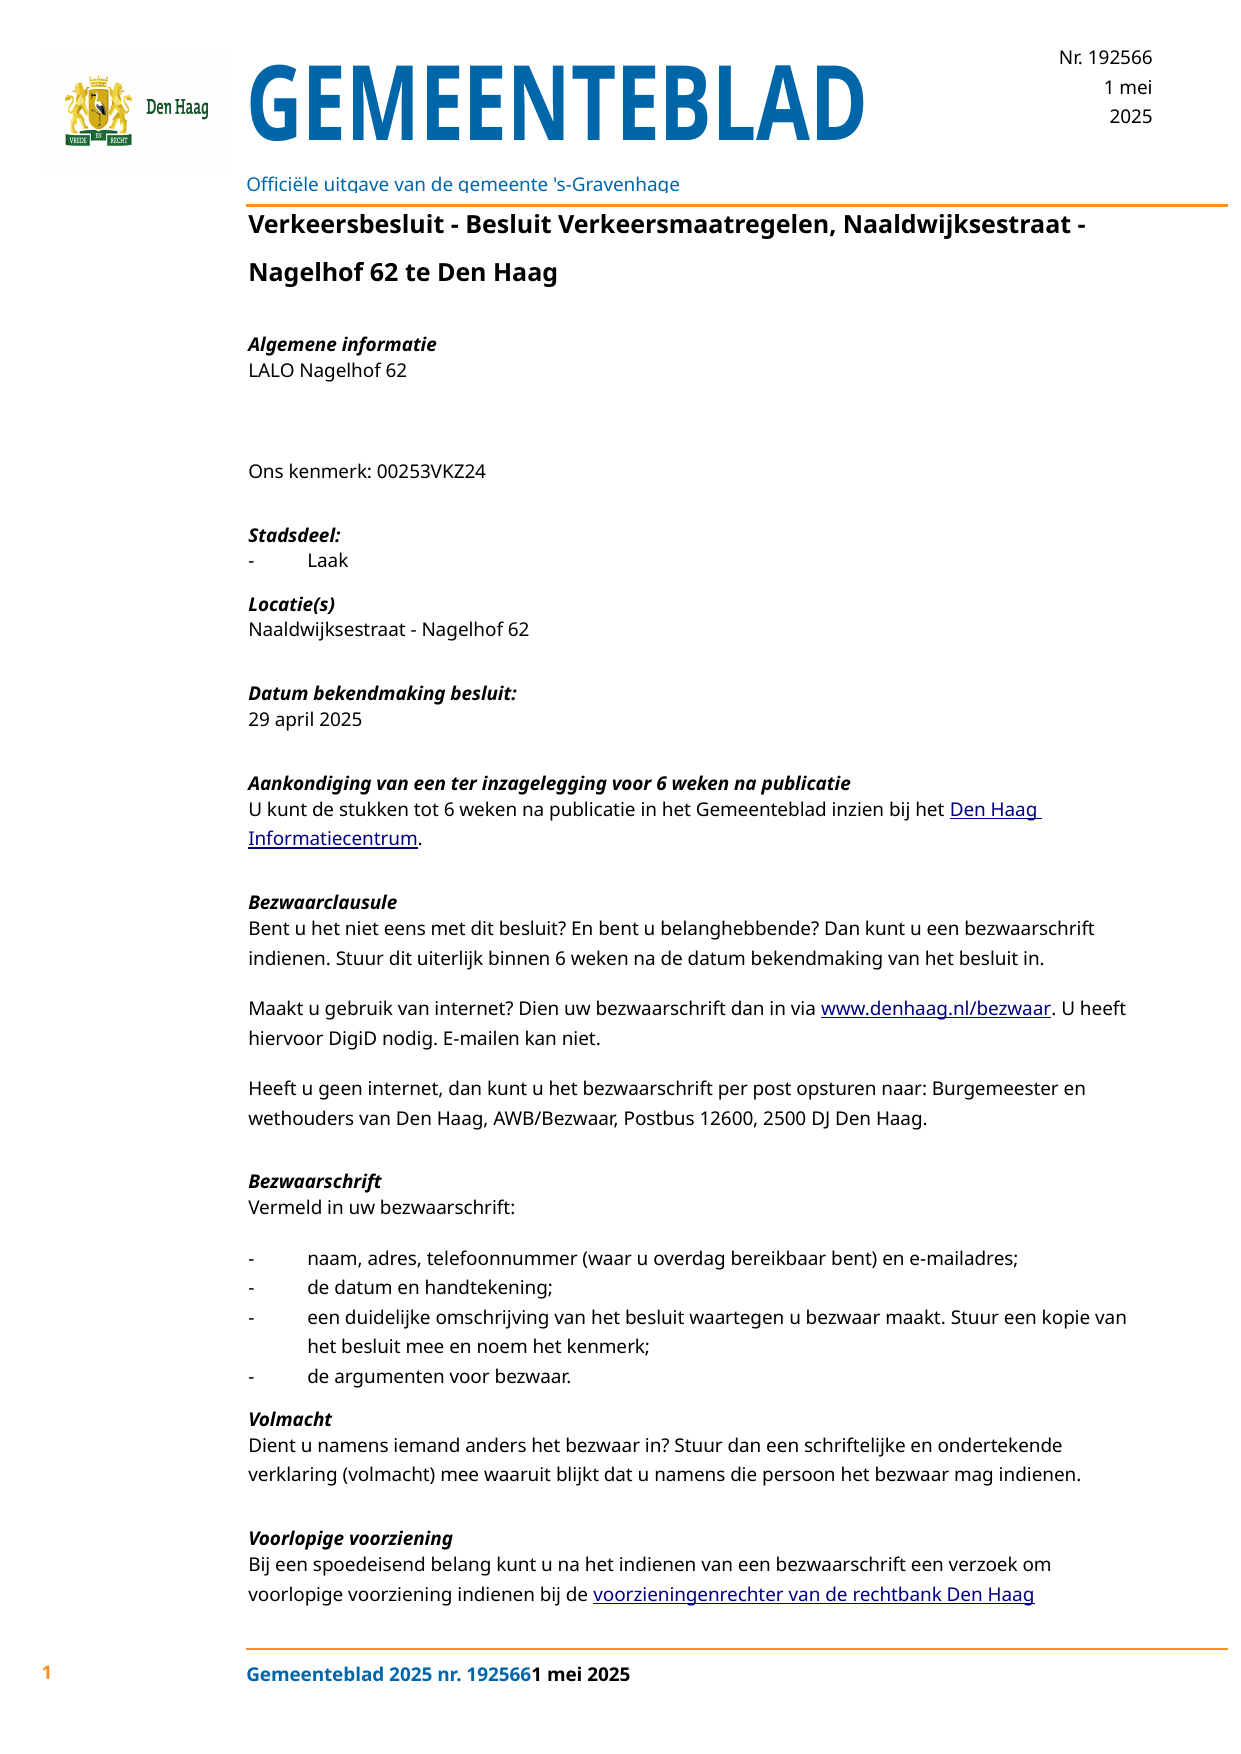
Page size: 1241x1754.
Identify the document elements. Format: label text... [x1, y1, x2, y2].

text Bezwaarclausule [248, 889, 1152, 915]
text Naaldwijksestraat - Nagelhof 62 [248, 617, 1152, 642]
text Bij een spoedeisend belang kunt u na het indienen van een bezwaarschrift een verzoek om voorlopige voorziening indienen bij de voorzieningenrechter van de rechtbank Den Haag [248, 1551, 1152, 1607]
text 29 april 2025 [248, 706, 1152, 732]
text Verkeersbesluit - Besluit Verkeersmaatregelen, Naaldwijksestraat - Nagelhof 62 te Den Haag [248, 207, 1152, 288]
text Datum bekendmaking besluit: [248, 681, 1152, 706]
picture [41, 47, 231, 172]
text Maakt u gebruik van internet? Dien uw bezwaarschrift dan in via www.denhaag.nl/bezwaar. U heeft hiervoor DigiD nodig. E-mailen kan niet. [248, 995, 1152, 1051]
text Aankondiging van een ter inzagelegging voor 6 weken na publicatie [248, 770, 1152, 796]
text Volmacht [248, 1406, 1152, 1432]
text Heeft u geen internet, dan kunt u het bezwaarschrift per post opsturen naar: Burgemeester en wethouders van Den Haag, AWB/Bezwaar, Postbus 12600, 2500 DJ Den Haag. [248, 1075, 1152, 1131]
text Locatie(s) [248, 591, 1152, 617]
text Dient u namens iemand anders het bezwaar in? Stuur dan een schriftelijke en ondertekende verklaring (volmacht) mee waaruit blijkt dat u namens die persoon het bezwaar mag indienen. [248, 1432, 1152, 1487]
text Ons kenmerk: 00253VKZ24 [248, 458, 1152, 484]
text Vermeld in uw bezwaarschrift: [248, 1194, 1152, 1220]
text U kunt de stukken tot 6 weken na publicatie in het Gemeenteblad inzien bij het Den Haag Informatiecentrum. [248, 796, 1152, 851]
list Laak [248, 548, 1152, 573]
text Stadsdeel: [248, 522, 1152, 548]
text LALO Nagelhof 62 [248, 357, 1152, 383]
list een duidelijke omschrijving van het besluit waartegen u bezwaar maakt. Stuur een kopie van het besluit mee en noem het kenmerk; [248, 1304, 1152, 1359]
list de datum en handtekening; [248, 1274, 1152, 1300]
list de argumenten voor bezwaar. [248, 1363, 1152, 1389]
list naam, adres, telefoonnummer (waar u overdag bereikbaar bent) en e-mailadres; [248, 1245, 1152, 1271]
text Algemene informatie [248, 331, 1152, 357]
text Voorlopige voorziening [248, 1526, 1152, 1551]
text Bent u het niet eens met dit besluit? En bent u belanghebbende? Dan kunt u een bezwaarschrift indienen. Stuur dit uiterlijk binnen 6 weken na de datum bekendmaking van het besluit in. [248, 915, 1152, 971]
text Bezwaarschrift [248, 1169, 1152, 1194]
